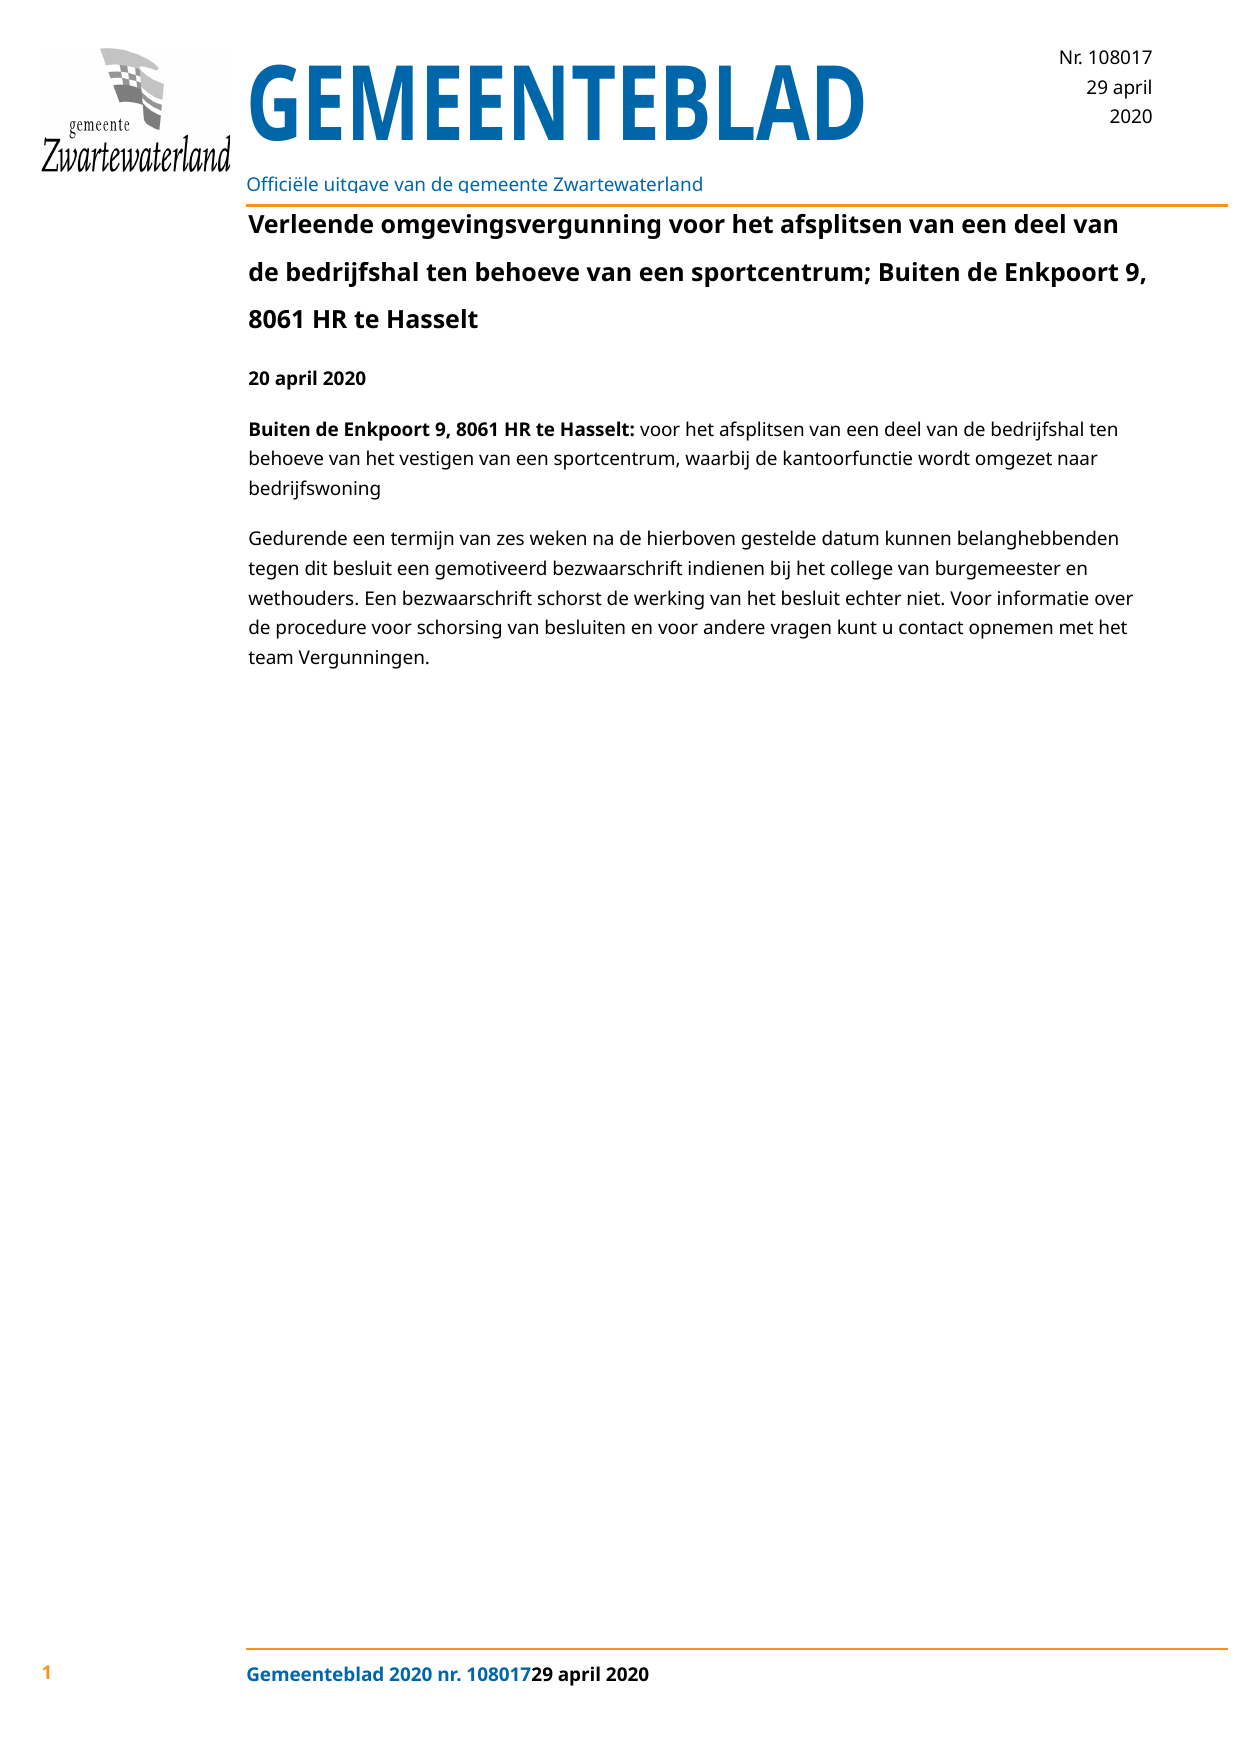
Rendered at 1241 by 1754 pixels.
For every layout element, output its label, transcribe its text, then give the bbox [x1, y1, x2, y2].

text 20 april 2020 [248, 366, 1152, 391]
text Buiten de Enkpoort 9, 8061 HR te Hasselt: voor het afsplitsen van een deel van de bedrijfshal ten behoeve van het vestigen van een sportcentrum, waarbij de kantoorfunctie wordt omgezet naar bedrijfswoning [248, 416, 1152, 501]
text Gedurende een termijn van zes weken na de hierboven gestelde datum kunnen belanghebbenden tegen dit besluit een gemotiveerd bezwaarschrift indienen bij het college van burgemeester en wethouders. Een bezwaarschrift schorst de werking van het besluit echter niet. Voor informatie over de procedure voor schorsing van besluiten en voor andere vragen kunt u contact opnemen met het team Vergunningen. [248, 526, 1152, 669]
text Verleende omgevingsvergunning voor het afsplitsen van een deel van de bedrijfshal ten behoeve van een sportcentrum; Buiten de Enkpoort 9, 8061 HR te Hasselt [248, 207, 1152, 336]
picture [41, 47, 231, 172]
